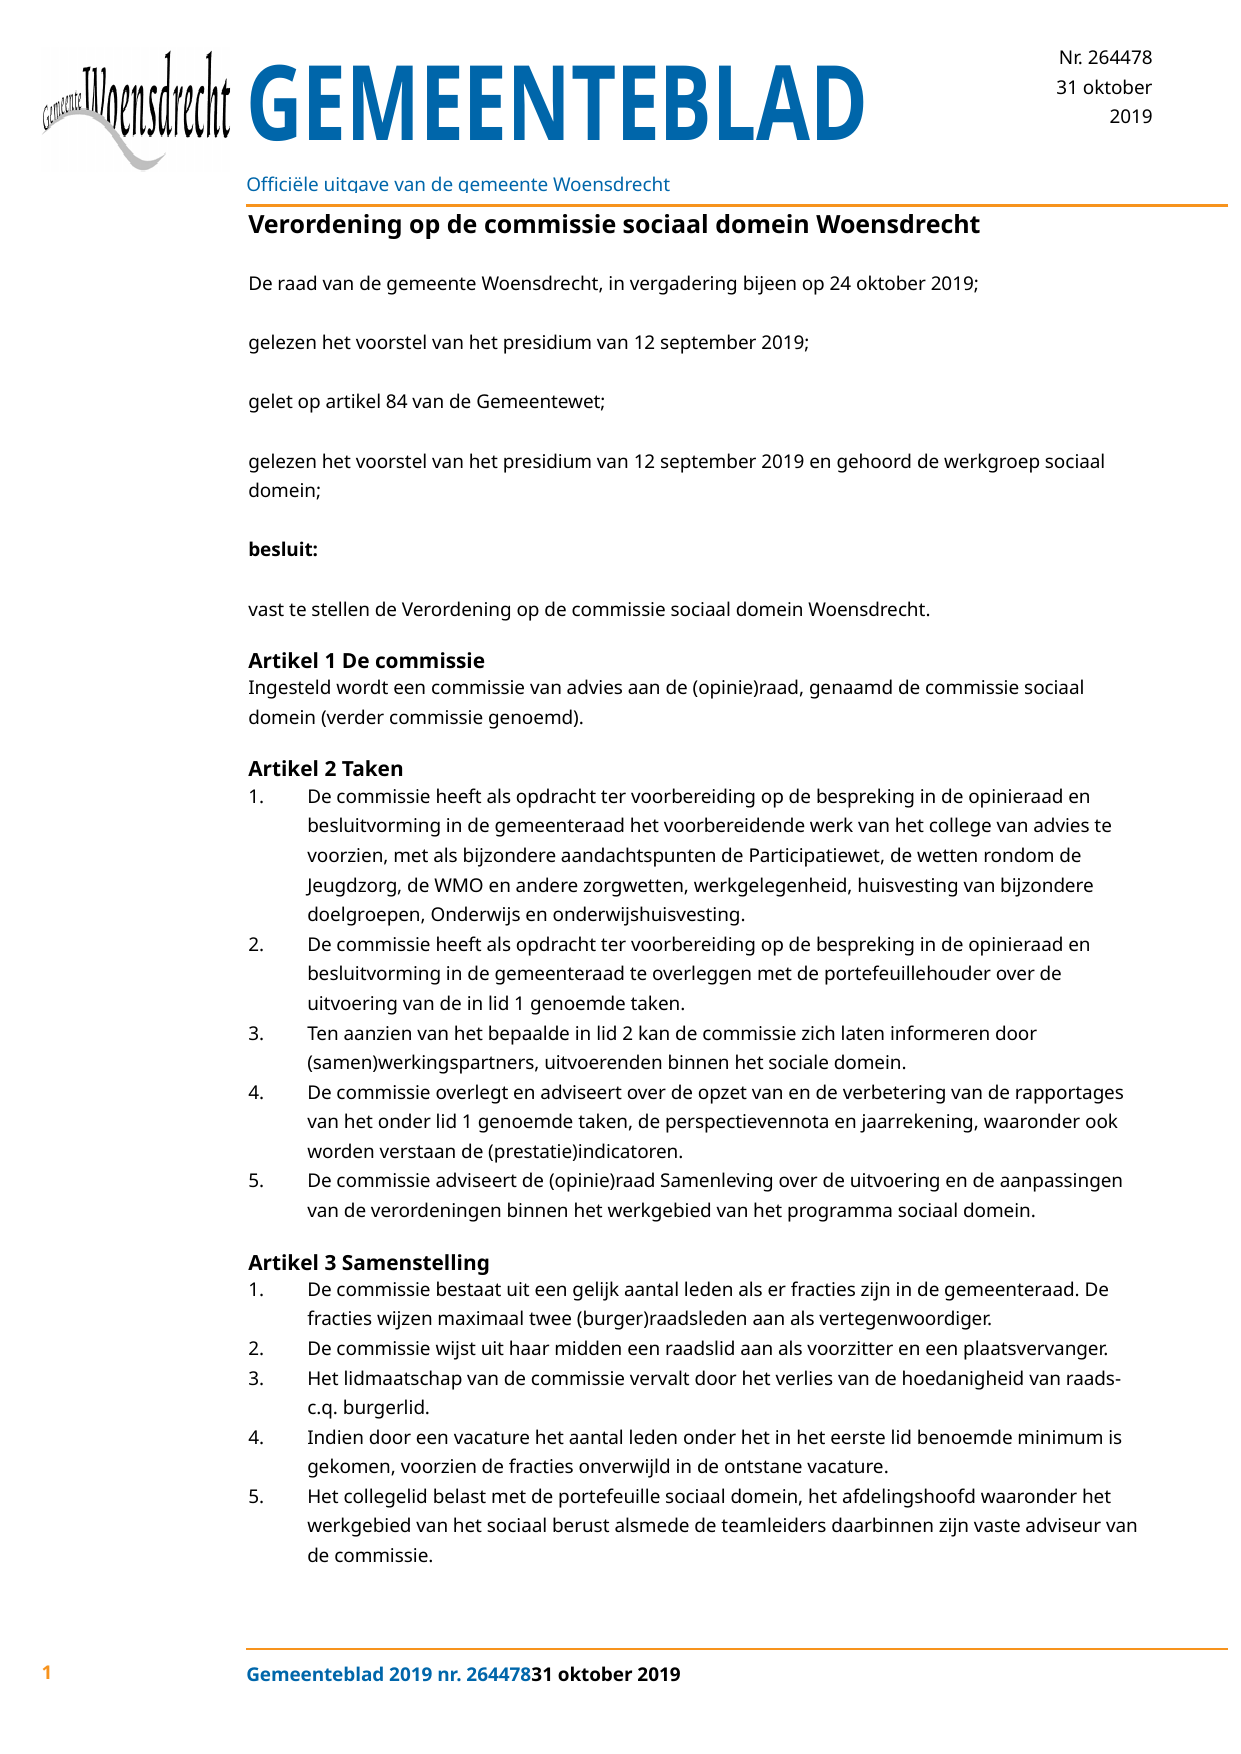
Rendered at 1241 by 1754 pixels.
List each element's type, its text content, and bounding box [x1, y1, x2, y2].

text Artikel 2 Taken [248, 754, 1152, 783]
text gelezen het voorstel van het presidium van 12 september 2019 en gehoord de werkgroep sociaal domein; [248, 448, 1152, 503]
list Indien door een vacature het aantal leden onder het in het eerste lid benoemde minimum is gekomen, voorzien de fracties onverwijld in de ontstane vacature. [248, 1424, 1152, 1479]
list De commissie heeft als opdracht ter voorbereiding op de bespreking in de opinieraad en besluitvorming in de gemeenteraad te overleggen met de portefeuillehouder over de uitvoering van de in lid 1 genoemde taken. [248, 931, 1152, 1016]
list De commissie overlegt en adviseert over de opzet van en de verbetering van de rapportages van het onder lid 1 genoemde taken, de perspectievennota en jaarrekening, waaronder ook worden verstaan de (prestatie)indicatoren. [248, 1079, 1152, 1164]
list Het collegelid belast met de portefeuille sociaal domein, het afdelingshoofd waaronder het werkgebied van het sociaal berust alsmede de teamleiders daarbinnen zijn vaste adviseur van de commissie. [248, 1483, 1152, 1568]
picture [41, 47, 231, 172]
list Ten aanzien van het bepaalde in lid 2 kan de commissie zich laten informeren door (samen)werkingspartners, uitvoerenden binnen het sociale domein. [248, 1020, 1152, 1075]
text Ingesteld wordt een commissie van advies aan de (opinie)raad, genaamd de commissie sociaal domein (verder commissie genoemd). [248, 674, 1152, 730]
text Verordening op de commissie sociaal domein Woensdrecht [248, 207, 1152, 241]
text vast te stellen de Verordening op de commissie sociaal domein Woensdrecht. [248, 596, 1152, 621]
text Artikel 3 Samenstelling [248, 1248, 1152, 1276]
text De raad van de gemeente Woensdrecht, in vergadering bijeen op 24 oktober 2019; [248, 270, 1152, 296]
text gelezen het voorstel van het presidium van 12 september 2019; [248, 329, 1152, 355]
list De commissie adviseert de (opinie)raad Samenleving over de uitvoering en de aanpassingen van de verordeningen binnen het werkgebied van het programma sociaal domein. [248, 1168, 1152, 1223]
list Het lidmaatschap van de commissie vervalt door het verlies van de hoedanigheid van raads- c.q. burgerlid. [248, 1365, 1152, 1420]
list De commissie bestaat uit een gelijk aantal leden als er fracties zijn in de gemeenteraad. De fracties wijzen maximaal twee (burger)raadsleden aan als vertegenwoordiger. [248, 1276, 1152, 1331]
text Artikel 1 De commissie [248, 646, 1152, 674]
list De commissie wijst uit haar midden een raadslid aan als voorzitter en een plaatsvervanger. [248, 1335, 1152, 1361]
text gelet op artikel 84 van de Gemeentewet; [248, 389, 1152, 414]
list De commissie heeft als opdracht ter voorbereiding op de bespreking in de opinieraad en besluitvorming in de gemeenteraad het voorbereidende werk van het college van advies te voorzien, met als bijzondere aandachtspunten de Participatiewet, de wetten rondom de Jeugdzorg, de WMO en andere zorgwetten, werkgelegenheid, huisvesting van bijzondere doelgroepen, Onderwijs en onderwijshuisvesting. [248, 783, 1152, 927]
text besluit: [248, 537, 1152, 562]
